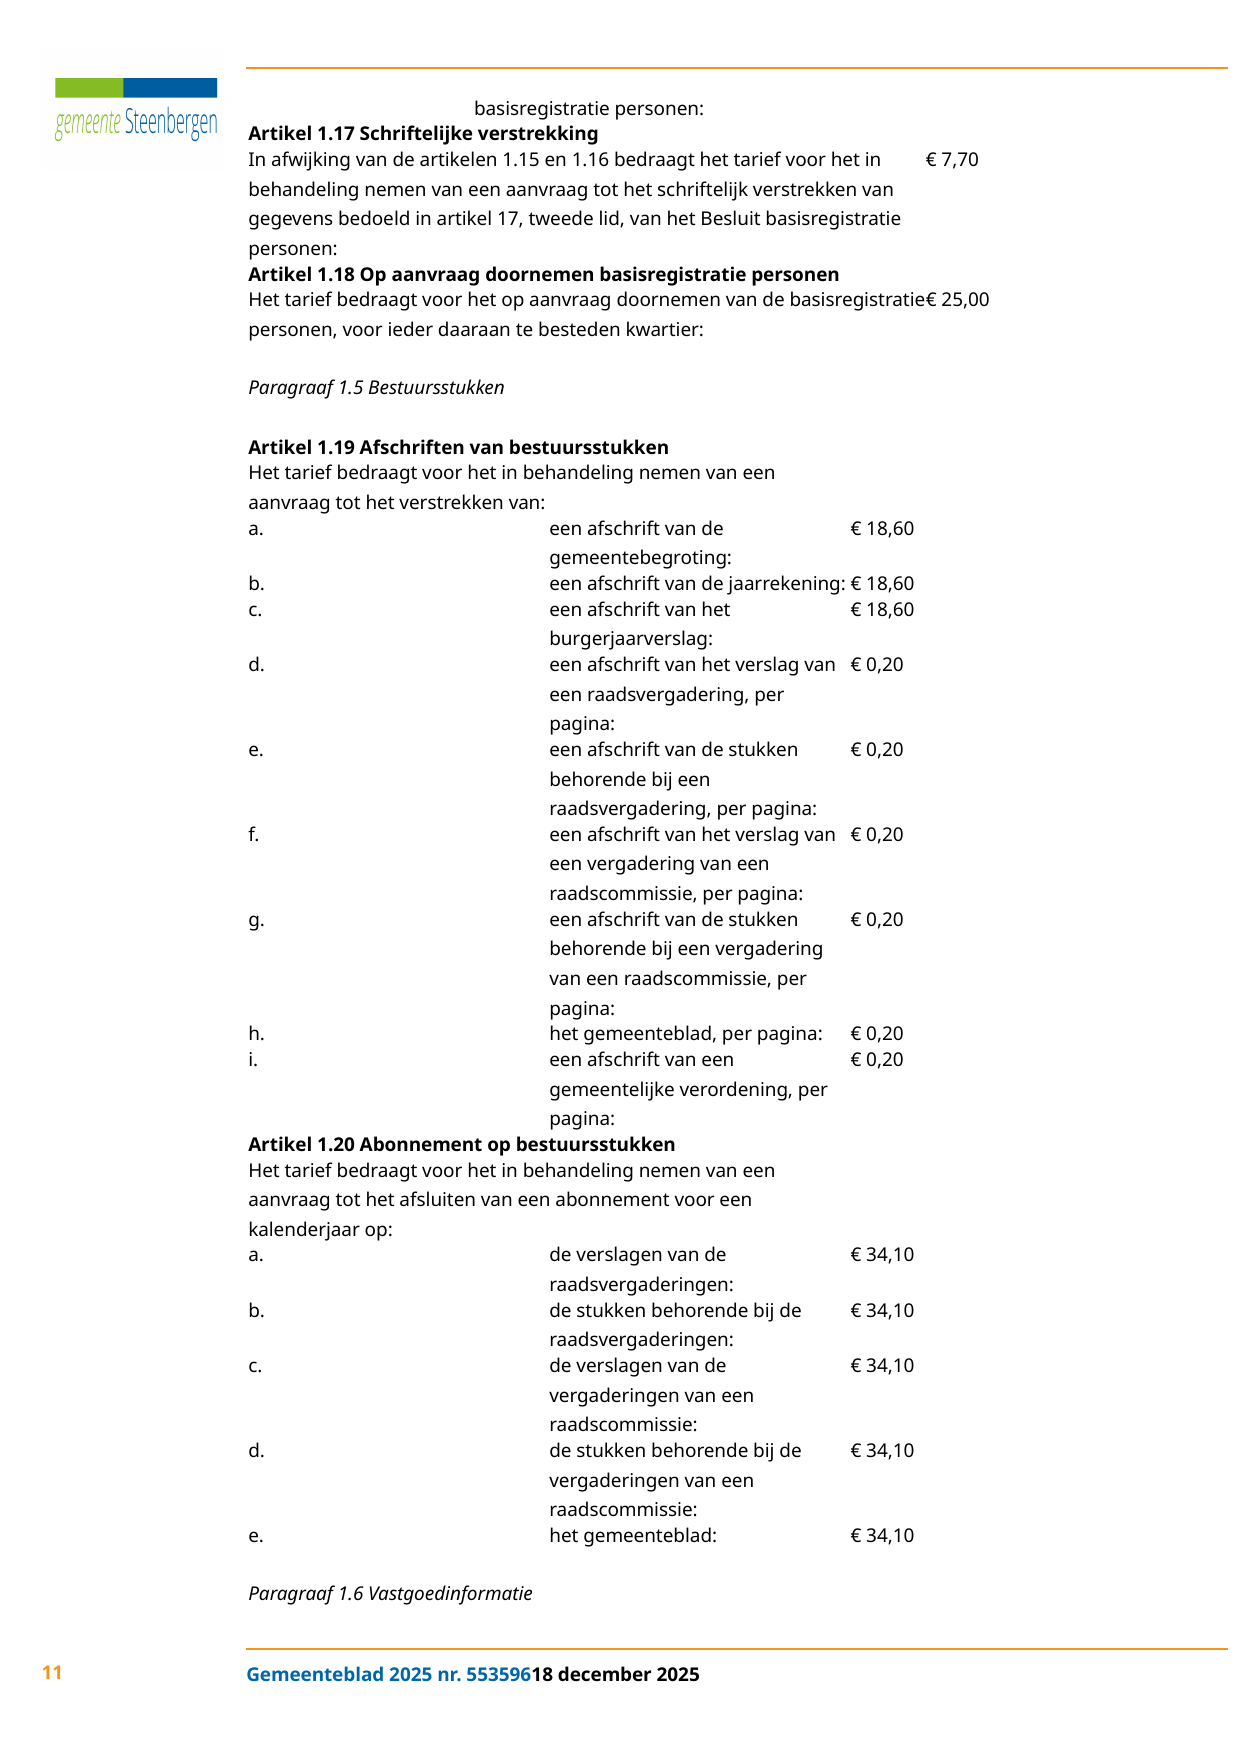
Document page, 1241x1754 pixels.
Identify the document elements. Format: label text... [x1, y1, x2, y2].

table_cell Het tarief bedraagt voor het in behandeling nemen van een aanvraag tot het afsluiten van een abonnement voor een kalenderjaar op: [248, 1157, 850, 1242]
table_cell een afschrift van de gemeentebegroting: [549, 515, 850, 570]
table_cell een afschrift van het verslag van een raadsvergadering, per pagina: [549, 651, 850, 736]
table_cell [850, 460, 1152, 515]
table_cell [926, 261, 1152, 286]
table_cell € 34,10 [850, 1242, 1152, 1297]
table_cell een afschrift van de stukken behorende bij een raadsvergadering, per pagina: [549, 736, 850, 821]
table_cell [926, 121, 1152, 146]
table_cell € 0,20 [850, 1020, 1152, 1046]
table_cell € 18,60 [850, 596, 1152, 651]
table_cell a. [248, 1242, 549, 1297]
table_cell In afwijking van de artikelen 1.15 en 1.16 bedraagt het tarief voor het in behandeling nemen van een aanvraag tot het schriftelijk verstrekken van gegevens bedoeld in artikel 17, tweede lid, van het Besluit basisregistratie personen: [248, 146, 926, 261]
table_cell € 34,10 [850, 1297, 1152, 1352]
table_cell f. [248, 821, 549, 906]
table_cell b. [248, 570, 549, 596]
table_header [850, 434, 1152, 459]
table_cell € 34,10 [850, 1522, 1152, 1548]
table_cell het gemeenteblad, per pagina: [549, 1020, 850, 1046]
text Paragraaf 1.5 Bestuursstukken [248, 374, 1152, 400]
table_cell een afschrift van een gemeentelijke verordening, per pagina: [549, 1046, 850, 1131]
table_cell € 34,10 [850, 1437, 1152, 1522]
table_cell [248, 95, 474, 121]
table_cell [850, 1131, 1152, 1157]
table_cell d. [248, 651, 549, 736]
table_cell € 18,60 [850, 515, 1152, 570]
table_cell een afschrift van de stukken behorende bij een vergadering van een raadscommissie, per pagina: [549, 906, 850, 1020]
table_cell [926, 95, 1152, 121]
table_cell € 0,20 [850, 906, 1152, 1020]
table_cell € 0,20 [850, 1046, 1152, 1131]
table_cell i. [248, 1046, 549, 1131]
table_cell d. [248, 1437, 549, 1522]
table_cell e. [248, 1522, 549, 1548]
table_cell de verslagen van de vergaderingen van een raadscommissie: [549, 1352, 850, 1437]
table_cell b. [248, 1297, 549, 1352]
table_cell Artikel 1.17 Schriftelijke verstrekking [248, 121, 926, 146]
table_cell € 0,20 [850, 821, 1152, 906]
table_cell een afschrift van het verslag van een vergadering van een raadscommissie, per pagina: [549, 821, 850, 906]
table_cell Artikel 1.20 Abonnement op bestuursstukken [248, 1131, 850, 1157]
table_cell c. [248, 1352, 549, 1437]
table_cell € 0,20 [850, 651, 1152, 736]
table_cell het gemeenteblad: [549, 1522, 850, 1548]
table_cell a. [248, 515, 549, 570]
table_cell € 0,20 [850, 736, 1152, 821]
table_cell een afschrift van de jaarrekening: [549, 570, 850, 596]
table_cell Het tarief bedraagt voor het in behandeling nemen van een aanvraag tot het verstrekken van: [248, 460, 850, 515]
table_cell € 7,70 [926, 146, 1152, 261]
table_cell Het tarief bedraagt voor het op aanvraag doornemen van de basisregistratie personen, voor ieder daaraan te besteden kwartier: [248, 286, 926, 342]
table_cell een afschrift van het burgerjaarverslag: [549, 596, 850, 651]
table_cell € 25,00 [926, 286, 1152, 342]
table_cell Artikel 1.18 Op aanvraag doornemen basisregistratie personen [248, 261, 926, 286]
table_cell de stukken behorende bij de raadsvergaderingen: [549, 1297, 850, 1352]
table_cell c. [248, 596, 549, 651]
table_header Artikel 1.19 Afschriften van bestuursstukken [248, 434, 850, 459]
picture [41, 47, 231, 172]
table_cell de verslagen van de raadsvergaderingen: [549, 1242, 850, 1297]
table_cell basisregistratie personen: [474, 95, 926, 121]
table_cell de stukken behorende bij de vergaderingen van een raadscommissie: [549, 1437, 850, 1522]
table_cell [850, 1157, 1152, 1242]
table_cell € 18,60 [850, 570, 1152, 596]
table_cell € 34,10 [850, 1352, 1152, 1437]
table_cell e. [248, 736, 549, 821]
table_cell g. [248, 906, 549, 1020]
text Paragraaf 1.6 Vastgoedinformatie [248, 1581, 1152, 1606]
table_cell h. [248, 1020, 549, 1046]
